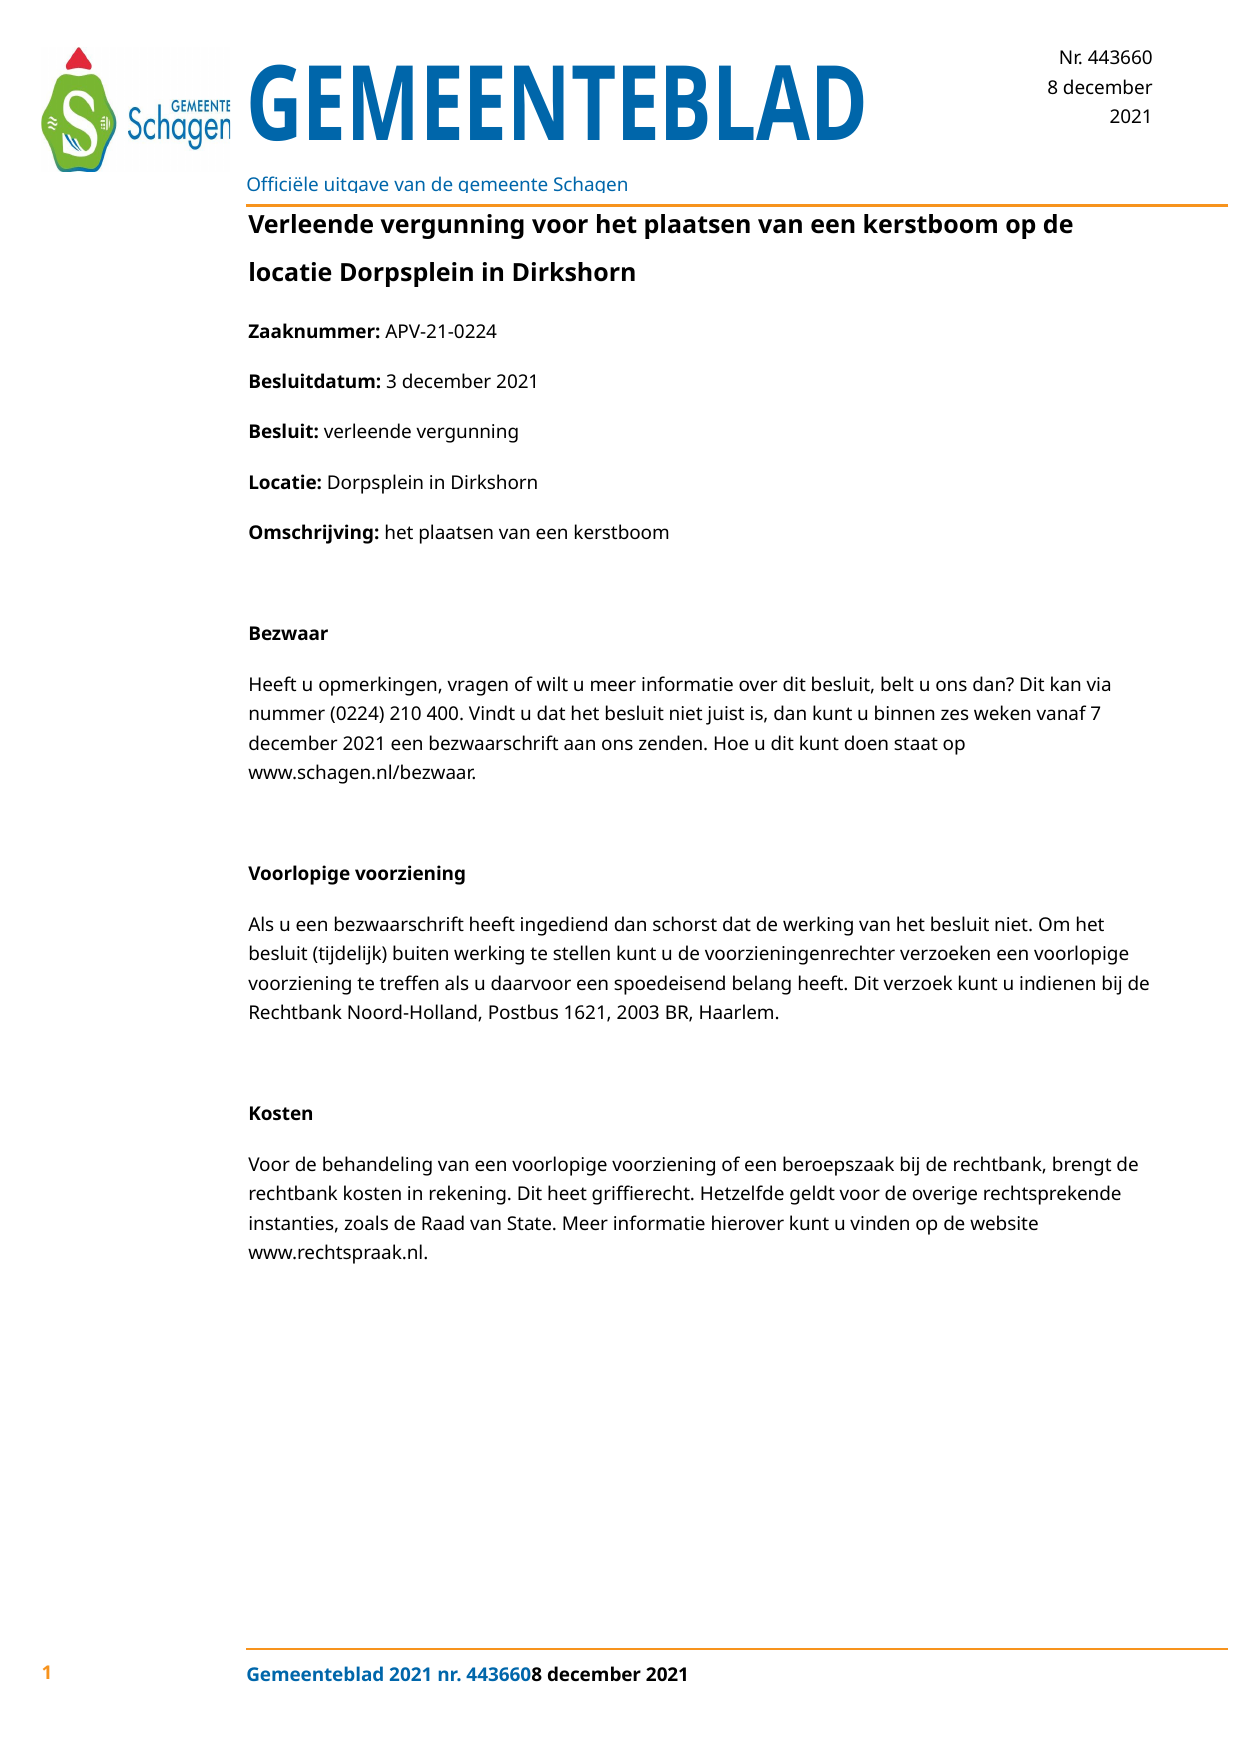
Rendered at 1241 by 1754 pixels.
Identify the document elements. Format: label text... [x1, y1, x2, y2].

text Als u een bezwaarschrift heeft ingediend dan schorst dat de werking van het besluit niet. Om het besluit (tijdelijk) buiten werking te stellen kunt u de voorzieningenrechter verzoeken een voorlopige voorziening te treffen als u daarvoor een spoedeisend belang heeft. Dit verzoek kunt u indienen bij de Rechtbank Noord-Holland, Postbus 1621, 2003 BR, Haarlem. [248, 911, 1152, 1025]
text Besluit: verleende vergunning [248, 419, 1152, 444]
text Heeft u opmerkingen, vragen of wilt u meer informatie over dit besluit, belt u ons dan? Dit kan via nummer (0224) 210 400. Vindt u dat het besluit niet juist is, dan kunt u binnen zes weken vanaf 7 december 2021 een bezwaarschrift aan ons zenden. Hoe u dit kunt doen staat op www.schagen.nl/bezwaar. [248, 671, 1152, 785]
text Omschrijving: het plaatsen van een kerstboom [248, 519, 1152, 545]
text Voorlopige voorziening [248, 860, 1152, 886]
picture [41, 47, 231, 172]
text Locatie: Dorpsplein in Dirkshorn [248, 469, 1152, 495]
text Voor de behandeling van een voorlopige voorziening of een beroepszaak bij de rechtbank, brengt de rechtbank kosten in rekening. Dit heet griffierecht. Hetzelfde geldt voor de overige rechtsprekende instanties, zoals de Raad van State. Meer informatie hierover kunt u vinden op de website www.rechtspraak.nl. [248, 1151, 1152, 1265]
text Zaaknummer: APV-21-0224 [248, 318, 1152, 344]
text Bezwaar [248, 620, 1152, 646]
text Verleende vergunning voor het plaatsen van een kerstboom op de locatie Dorpsplein in Dirkshorn [248, 207, 1152, 288]
text Besluitdatum: 3 december 2021 [248, 368, 1152, 394]
text Kosten [248, 1100, 1152, 1126]
